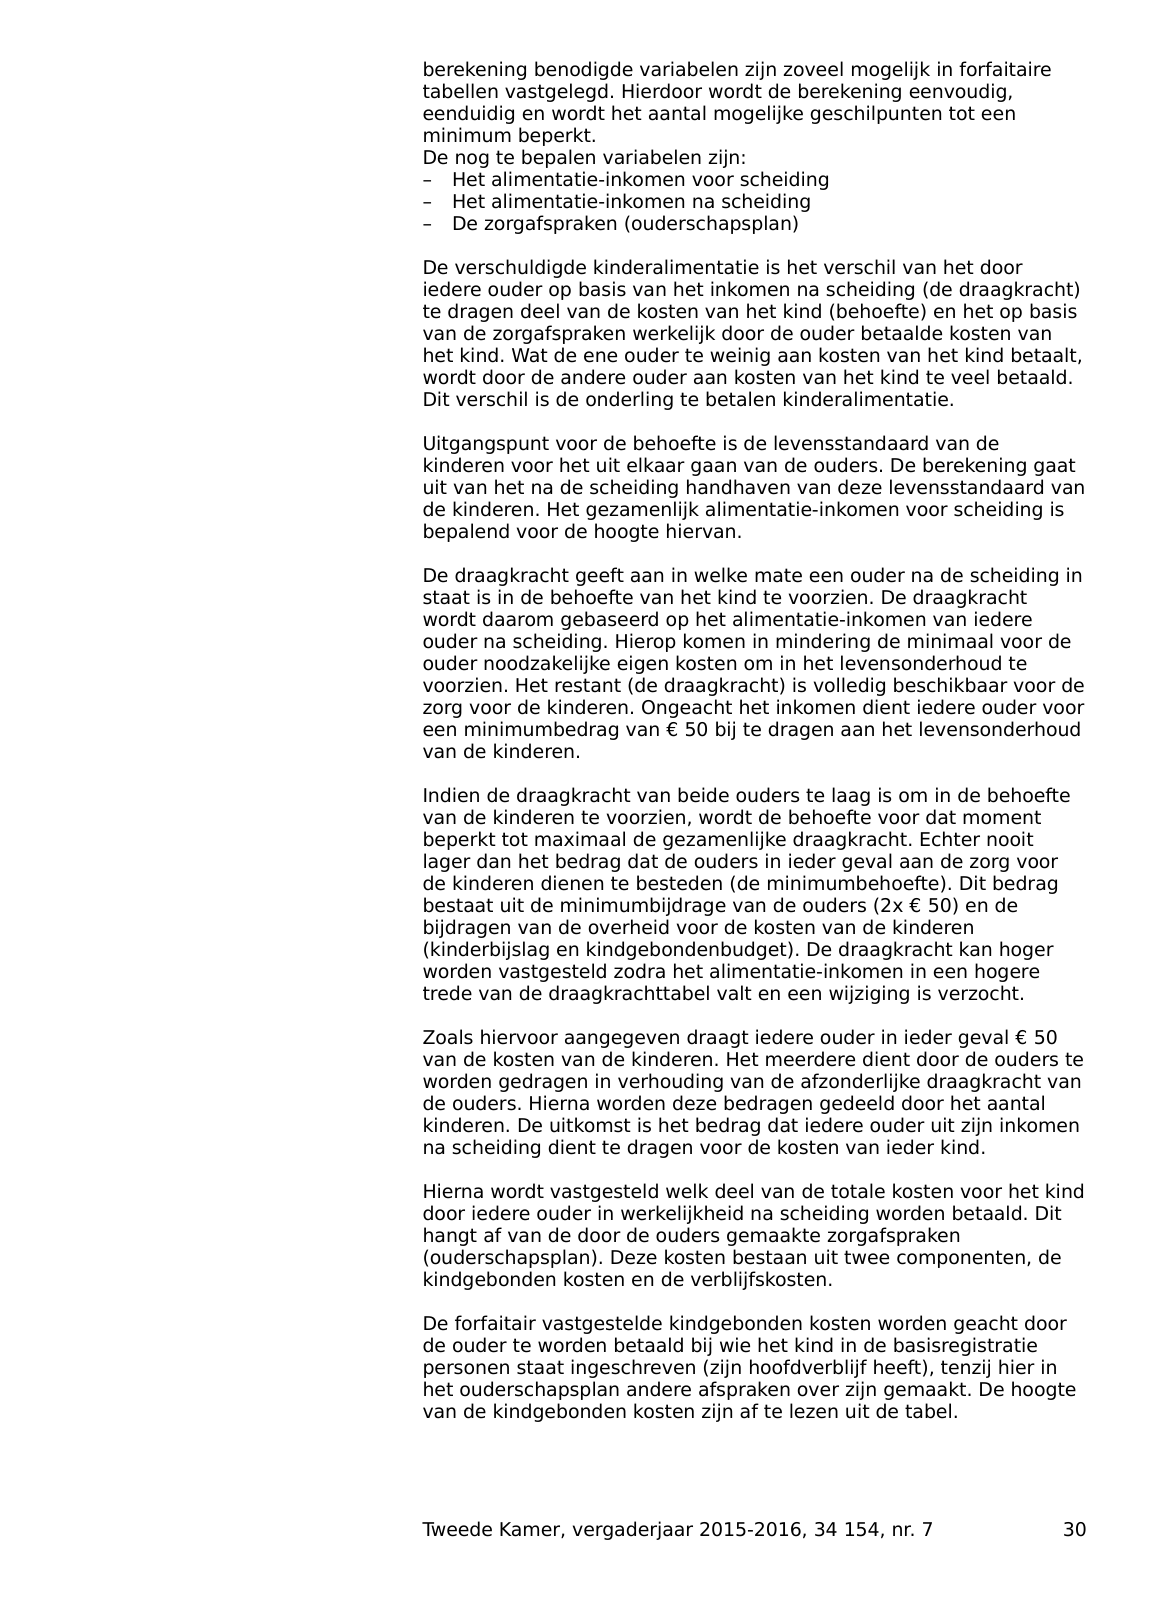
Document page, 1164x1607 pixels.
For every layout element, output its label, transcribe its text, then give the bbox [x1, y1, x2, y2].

text De forfaitair vastgestelde kindgebonden kosten worden geacht door de ouder te worden betaald bij wie het kind in de basisregistratie personen staat ingeschreven (zijn hoofdverblijf heeft), tenzij hier in het ouderschapsplan andere afspraken over zijn gemaakt. De hoogte van de kindgebonden kosten zijn af te lezen uit de tabel. [422, 1313, 1087, 1423]
text – Het alimentatie-inkomen voor scheiding [422, 169, 1087, 191]
text De verschuldigde kinderalimentatie is het verschil van het door iedere ouder op basis van het inkomen na scheiding (de draagkracht) te dragen deel van de kosten van het kind (behoefte) en het op basis van de zorgafspraken werkelijk door de ouder betaalde kosten van het kind. Wat de ene ouder te weinig aan kosten van het kind betaalt, wordt door de andere ouder aan kosten van het kind te veel betaald. Dit verschil is de onderling te betalen kinderalimentatie. [422, 257, 1087, 411]
text Zoals hiervoor aangegeven draagt iedere ouder in ieder geval € 50 van de kosten van de kinderen. Het meerdere dient door de ouders te worden gedragen in verhouding van de afzonderlijke draagkracht van de ouders. Hierna worden deze bedragen gedeeld door het aantal kinderen. De uitkomst is het bedrag dat iedere ouder uit zijn inkomen na scheiding dient te dragen voor de kosten van ieder kind. [422, 1027, 1087, 1159]
text – Het alimentatie-inkomen na scheiding [422, 191, 1087, 213]
text De nog te bepalen variabelen zijn: [422, 147, 1087, 169]
text berekening benodigde variabelen zijn zoveel mogelijk in forfaitaire tabellen vastgelegd. Hierdoor wordt de berekening eenvoudig, eenduidig en wordt het aantal mogelijke geschilpunten tot een minimum beperkt. [422, 59, 1087, 147]
text Uitgangspunt voor de behoefte is de levensstandaard van de kinderen voor het uit elkaar gaan van de ouders. De berekening gaat uit van het na de scheiding handhaven van deze levensstandaard van de kinderen. Het gezamenlijk alimentatie-inkomen voor scheiding is bepalend voor de hoogte hiervan. [422, 433, 1087, 543]
text – De zorgafspraken (ouderschapsplan) [422, 213, 1087, 235]
text De draagkracht geeft aan in welke mate een ouder na de scheiding in staat is in de behoefte van het kind te voorzien. De draagkracht wordt daarom gebaseerd op het alimentatie-inkomen van iedere ouder na scheiding. Hierop komen in mindering de minimaal voor de ouder noodzakelijke eigen kosten om in het levensonderhoud te voorzien. Het restant (de draagkracht) is volledig beschikbaar voor de zorg voor de kinderen. Ongeacht het inkomen dient iedere ouder voor een minimumbedrag van € 50 bij te dragen aan het levensonderhoud van de kinderen. [422, 565, 1087, 763]
text Hierna wordt vastgesteld welk deel van de totale kosten voor het kind door iedere ouder in werkelijkheid na scheiding worden betaald. Dit hangt af van de door de ouders gemaakte zorgafspraken (ouderschapsplan). Deze kosten bestaan uit twee componenten, de kindgebonden kosten en de verblijfskosten. [422, 1181, 1087, 1291]
text Indien de draagkracht van beide ouders te laag is om in de behoefte van de kinderen te voorzien, wordt de behoefte voor dat moment beperkt tot maximaal de gezamenlijke draagkracht. Echter nooit lager dan het bedrag dat de ouders in ieder geval aan de zorg voor de kinderen dienen te besteden (de minimumbehoefte). Dit bedrag bestaat uit de minimumbijdrage van de ouders (2x € 50) en de bijdragen van de overheid voor de kosten van de kinderen (kinderbijslag en kindgebondenbudget). De draagkracht kan hoger worden vastgesteld zodra het alimentatie-inkomen in een hogere trede van de draagkrachttabel valt en een wijziging is verzocht. [422, 785, 1087, 1005]
